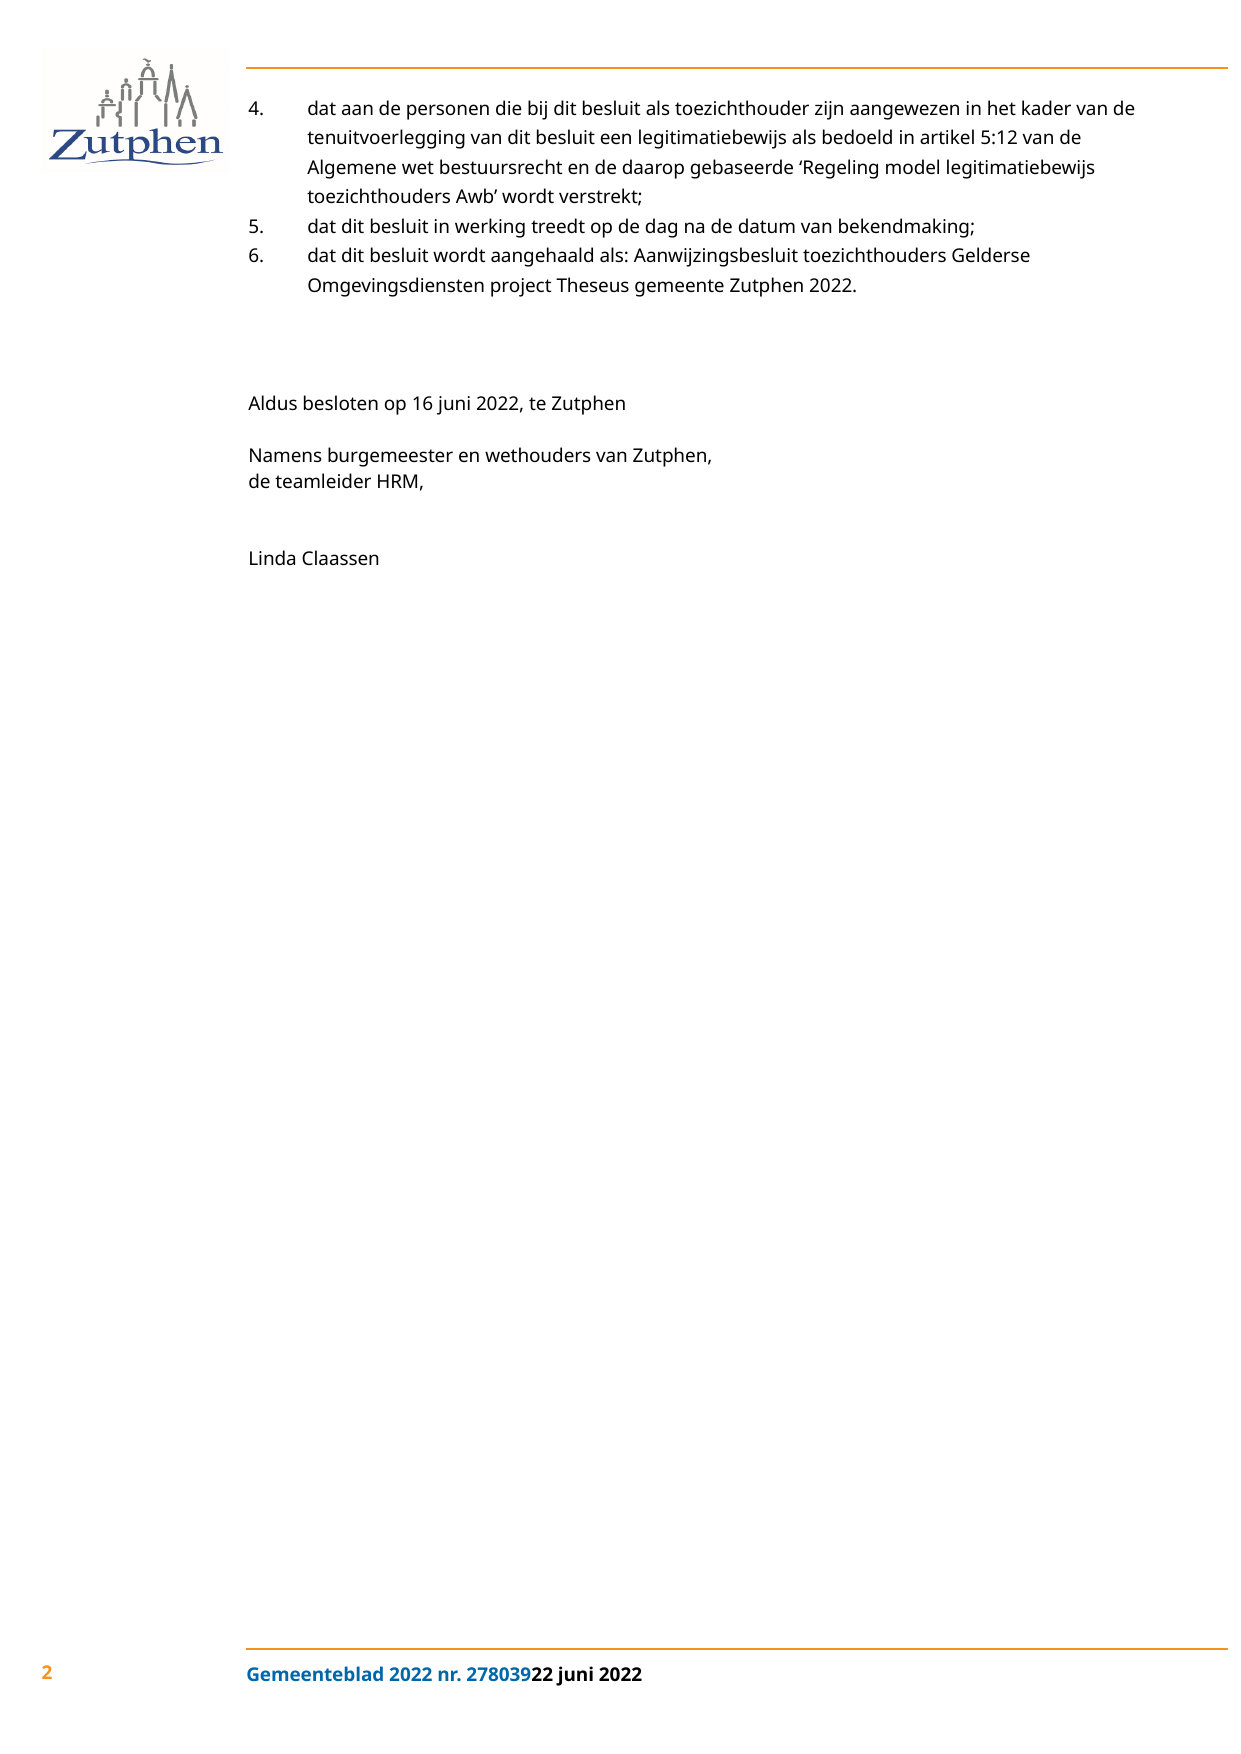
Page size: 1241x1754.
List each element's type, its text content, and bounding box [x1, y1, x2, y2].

picture [41, 47, 231, 172]
list dat dit besluit in werking treedt op de dag na de datum van bekendmaking; [248, 213, 1152, 239]
text Linda Claassen [248, 545, 1152, 571]
text Namens burgemeester en wethouders van Zutphen, [248, 442, 1152, 468]
text de teamleider HRM, [248, 468, 1152, 493]
list dat dit besluit wordt aangehaald als: Aanwijzingsbesluit toezichthouders Gelderse Omgevingsdiensten project Theseus gemeente Zutphen 2022. [248, 243, 1152, 298]
text Aldus besloten op 16 juni 2022, te Zutphen [248, 391, 1152, 416]
list dat aan de personen die bij dit besluit als toezichthouder zijn aangewezen in het kader van de tenuitvoerlegging van dit besluit een legitimatiebewijs als bedoeld in artikel 5:12 van de Algemene wet bestuursrecht en de daarop gebaseerde ‘Regeling model legitimatiebewijs toezichthouders Awb’ wordt verstrekt; [248, 95, 1152, 209]
